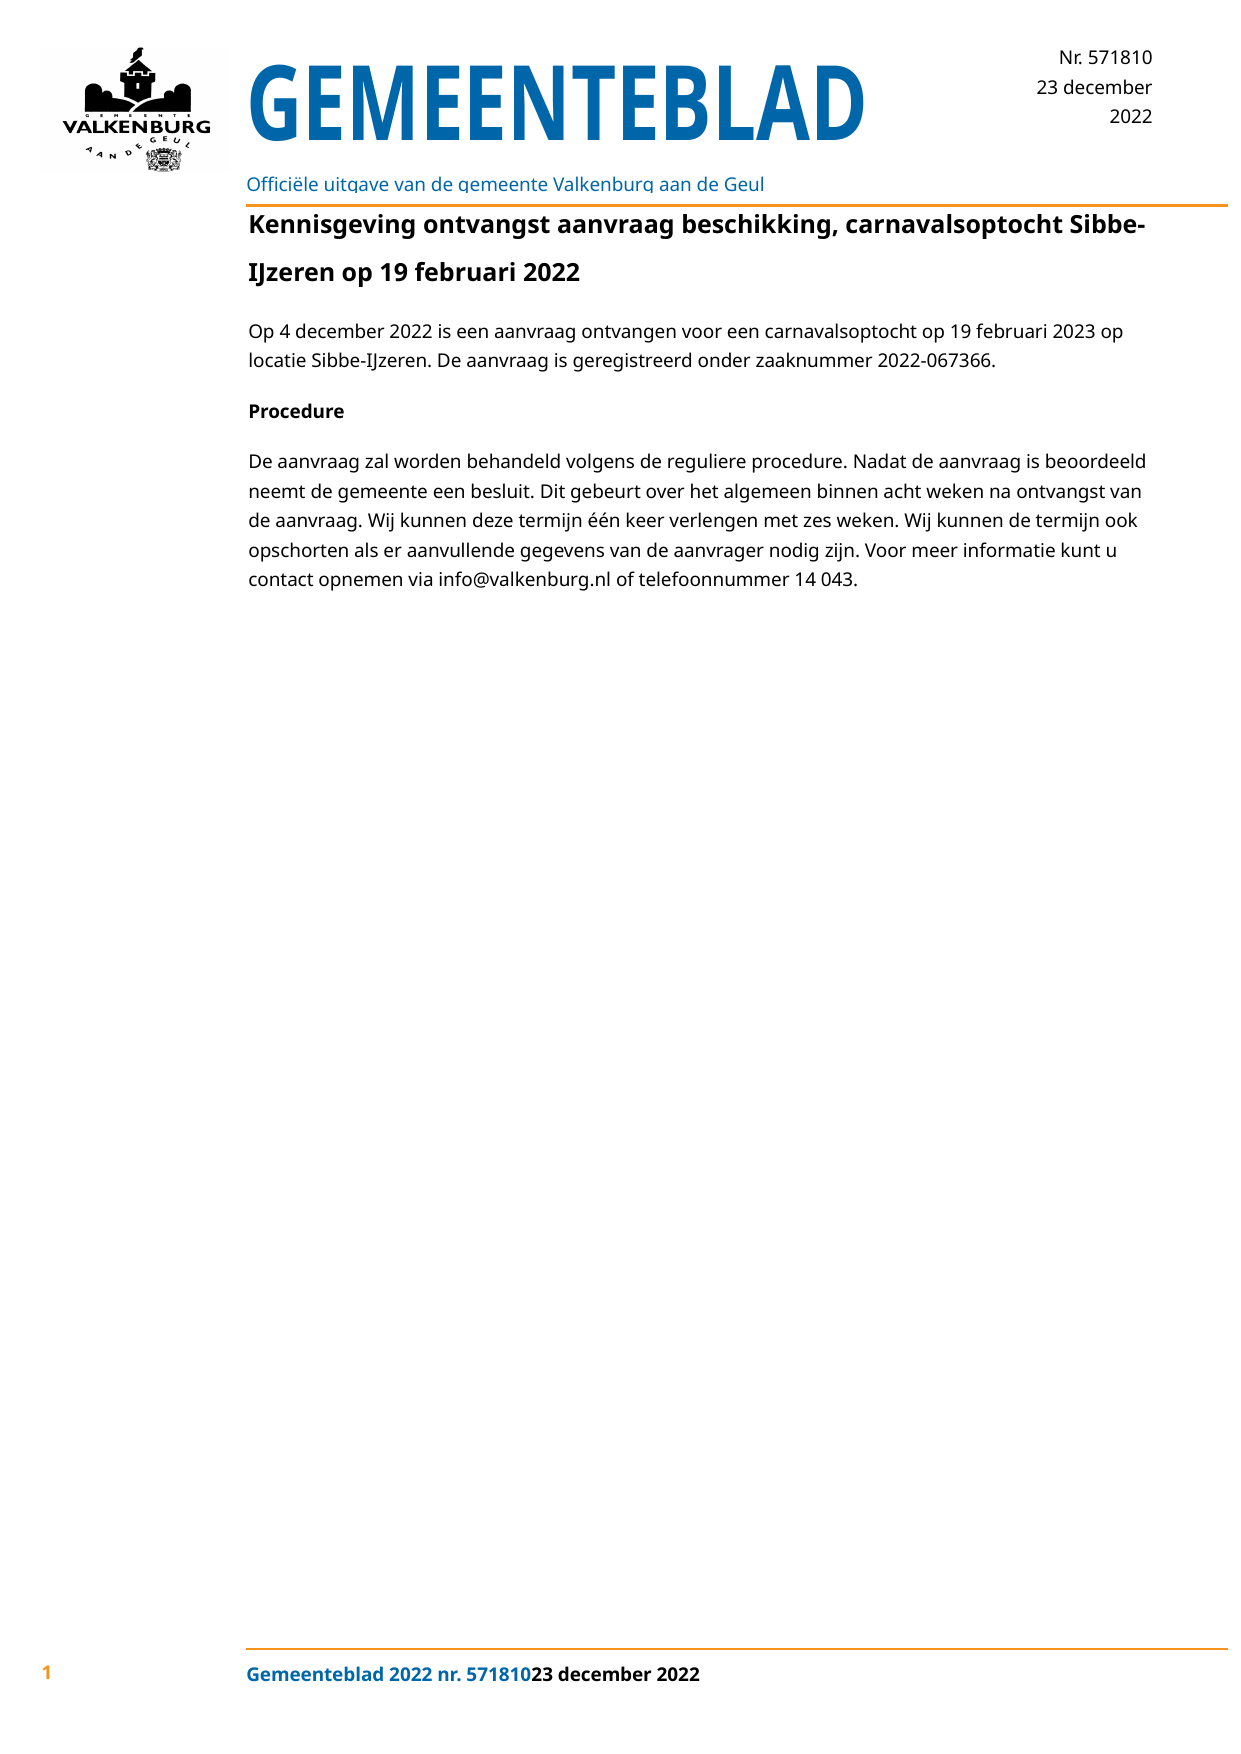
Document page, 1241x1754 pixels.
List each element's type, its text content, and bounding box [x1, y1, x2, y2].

text Kennisgeving ontvangst aanvraag beschikking, carnavalsoptocht Sibbe-IJzeren op 19 februari 2022 [248, 207, 1152, 288]
picture [41, 47, 231, 172]
text Op 4 december 2022 is een aanvraag ontvangen voor een carnavalsoptocht op 19 februari 2023 op locatie Sibbe-IJzeren. De aanvraag is geregistreerd onder zaaknummer 2022-067366. [248, 318, 1152, 373]
text Procedure [248, 398, 1152, 424]
text De aanvraag zal worden behandeld volgens de reguliere procedure. Nadat de aanvraag is beoordeeld neemt de gemeente een besluit. Dit gebeurt over het algemeen binnen acht weken na ontvangst van de aanvraag. Wij kunnen deze termijn één keer verlengen met zes weken. Wij kunnen de termijn ook opschorten als er aanvullende gegevens van de aanvrager nodig zijn. Voor meer informatie kunt u contact opnemen via info@valkenburg.nl of telefoonnummer 14 043. [248, 448, 1152, 592]
